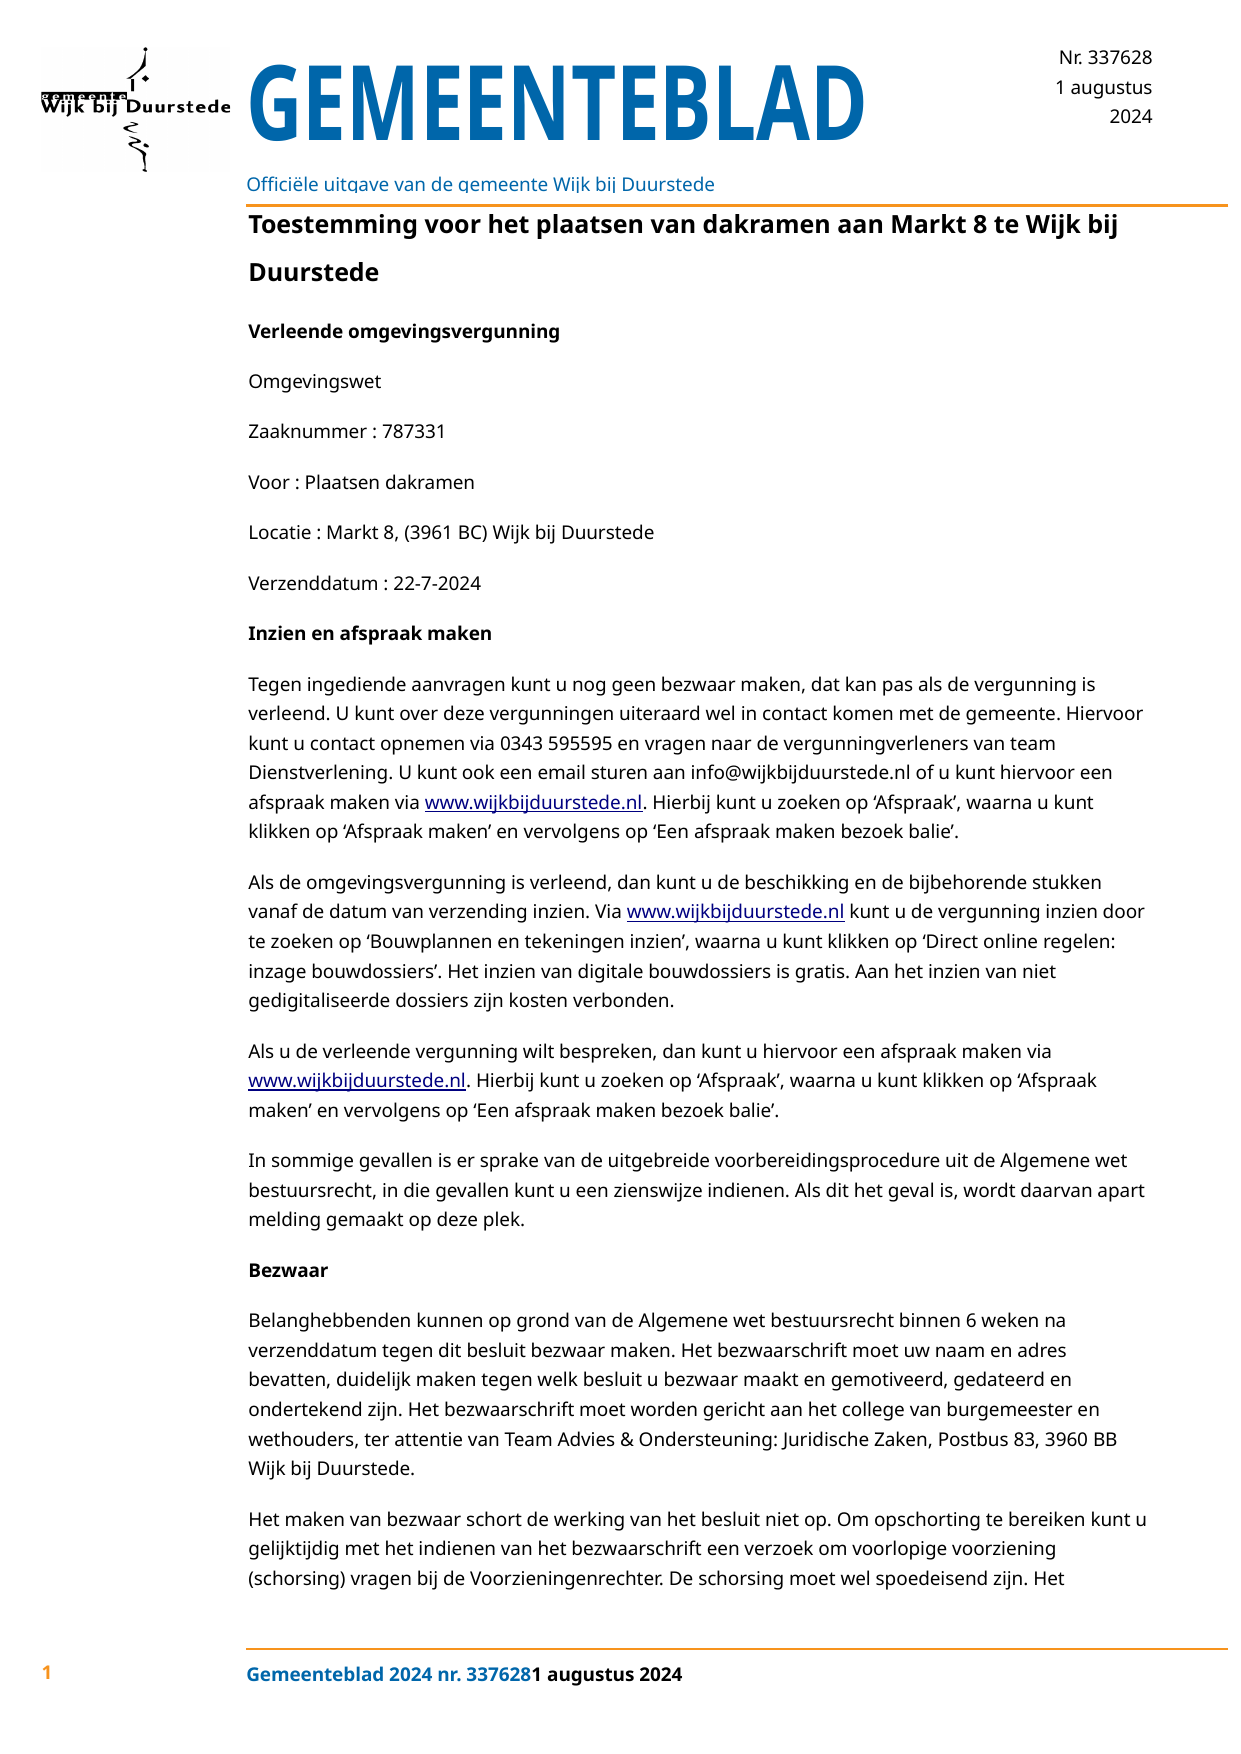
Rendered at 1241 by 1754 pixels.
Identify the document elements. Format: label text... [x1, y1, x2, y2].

text Locatie : Markt 8, (3961 BC) Wijk bij Duurstede [248, 519, 1152, 545]
text Inzien en afspraak maken [248, 620, 1152, 646]
text Verzenddatum : 22-7-2024 [248, 570, 1152, 596]
text Tegen ingediende aanvragen kunt u nog geen bezwaar maken, dat kan pas als de vergunning is verleend. U kunt over deze vergunningen uiteraard wel in contact komen met de gemeente. Hiervoor kunt u contact opnemen via 0343 595595 en vragen naar de vergunningverleners van team Dienstverlening. U kunt ook een email sturen aan info@wijkbijduurstede.nl of u kunt hiervoor een afspraak maken via www.wijkbijduurstede.nl. Hierbij kunt u zoeken op ‘Afspraak’, waarna u kunt klikken op ‘Afspraak maken’ en vervolgens op ‘Een afspraak maken bezoek balie’. [248, 671, 1152, 844]
text Omgevingswet [248, 368, 1152, 394]
text Toestemming voor het plaatsen van dakramen aan Markt 8 te Wijk bij Duurstede [248, 207, 1152, 288]
text In sommige gevallen is er sprake van de uitgebreide voorbereidingsprocedure uit de Algemene wet bestuursrecht, in die gevallen kunt u een zienswijze indienen. Als dit het geval is, wordt daarvan apart melding gemaakt op deze plek. [248, 1147, 1152, 1232]
text Het maken van bezwaar schort de werking van het besluit niet op. Om opschorting te bereiken kunt u gelijktijdig met het indienen van het bezwaarschrift een verzoek om voorlopige voorziening (schorsing) vragen bij de Voorzieningenrechter. De schorsing moet wel spoedeisend zijn. Het [248, 1506, 1152, 1591]
text Zaaknummer : 787331 [248, 419, 1152, 444]
picture [41, 47, 231, 172]
text Belanghebbenden kunnen op grond van de Algemene wet bestuursrecht binnen 6 weken na verzenddatum tegen dit besluit bezwaar maken. Het bezwaarschrift moet uw naam en adres bevatten, duidelijk maken tegen welk besluit u bezwaar maakt en gemotiveerd, gedateerd en ondertekend zijn. Het bezwaarschrift moet worden gericht aan het college van burgemeester en wethouders, ter attentie van Team Advies & Ondersteuning: Juridische Zaken, Postbus 83, 3960 BB Wijk bij Duurstede. [248, 1307, 1152, 1481]
text Als de omgevingsvergunning is verleend, dan kunt u de beschikking en de bijbehorende stukken vanaf de datum van verzending inzien. Via www.wijkbijduurstede.nl kunt u de vergunning inzien door te zoeken op ‘Bouwplannen en tekeningen inzien’, waarna u kunt klikken op ‘Direct online regelen: inzage bouwdossiers’. Het inzien van digitale bouwdossiers is gratis. Aan het inzien van niet gedigitaliseerde dossiers zijn kosten verbonden. [248, 869, 1152, 1013]
text Verleende omgevingsvergunning [248, 318, 1152, 344]
text Bezwaar [248, 1257, 1152, 1283]
text Voor : Plaatsen dakramen [248, 469, 1152, 495]
text Als u de verleende vergunning wilt bespreken, dan kunt u hiervoor een afspraak maken via www.wijkbijduurstede.nl. Hierbij kunt u zoeken op ‘Afspraak’, waarna u kunt klikken op ‘Afspraak maken’ en vervolgens op ‘Een afspraak maken bezoek balie’. [248, 1038, 1152, 1123]
